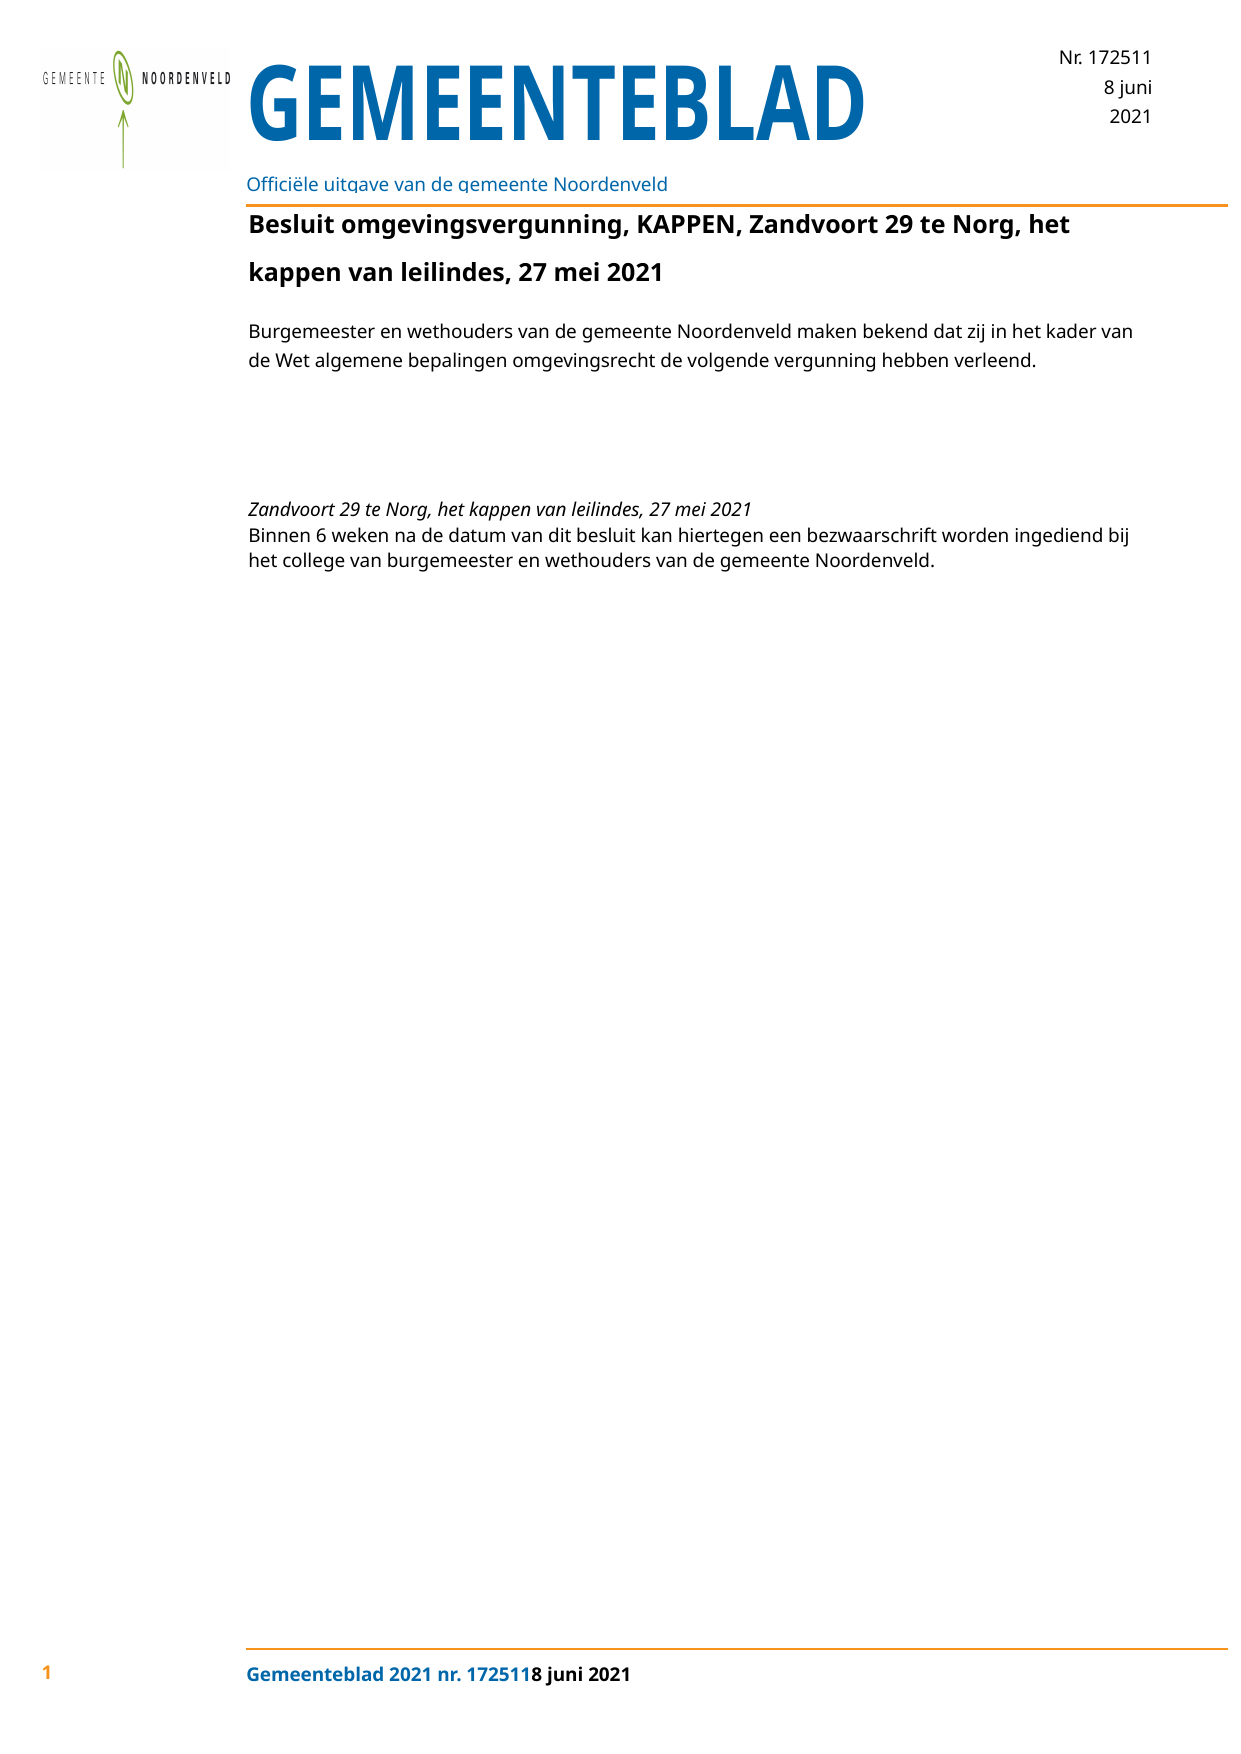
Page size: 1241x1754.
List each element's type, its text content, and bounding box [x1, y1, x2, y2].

text Besluit omgevingsvergunning, KAPPEN, Zandvoort 29 te Norg, het kappen van leilindes, 27 mei 2021 [248, 207, 1152, 288]
text Zandvoort 29 te Norg, het kappen van leilindes, 27 mei 2021 [248, 496, 1152, 522]
picture [41, 47, 231, 172]
text Burgemeester en wethouders van de gemeente Noordenveld maken bekend dat zij in het kader van de Wet algemene bepalingen omgevingsrecht de volgende vergunning hebben verleend. [248, 318, 1152, 373]
text Binnen 6 weken na de datum van dit besluit kan hiertegen een bezwaarschrift worden ingediend bij het college van burgemeester en wethouders van de gemeente Noordenveld. [248, 522, 1152, 573]
